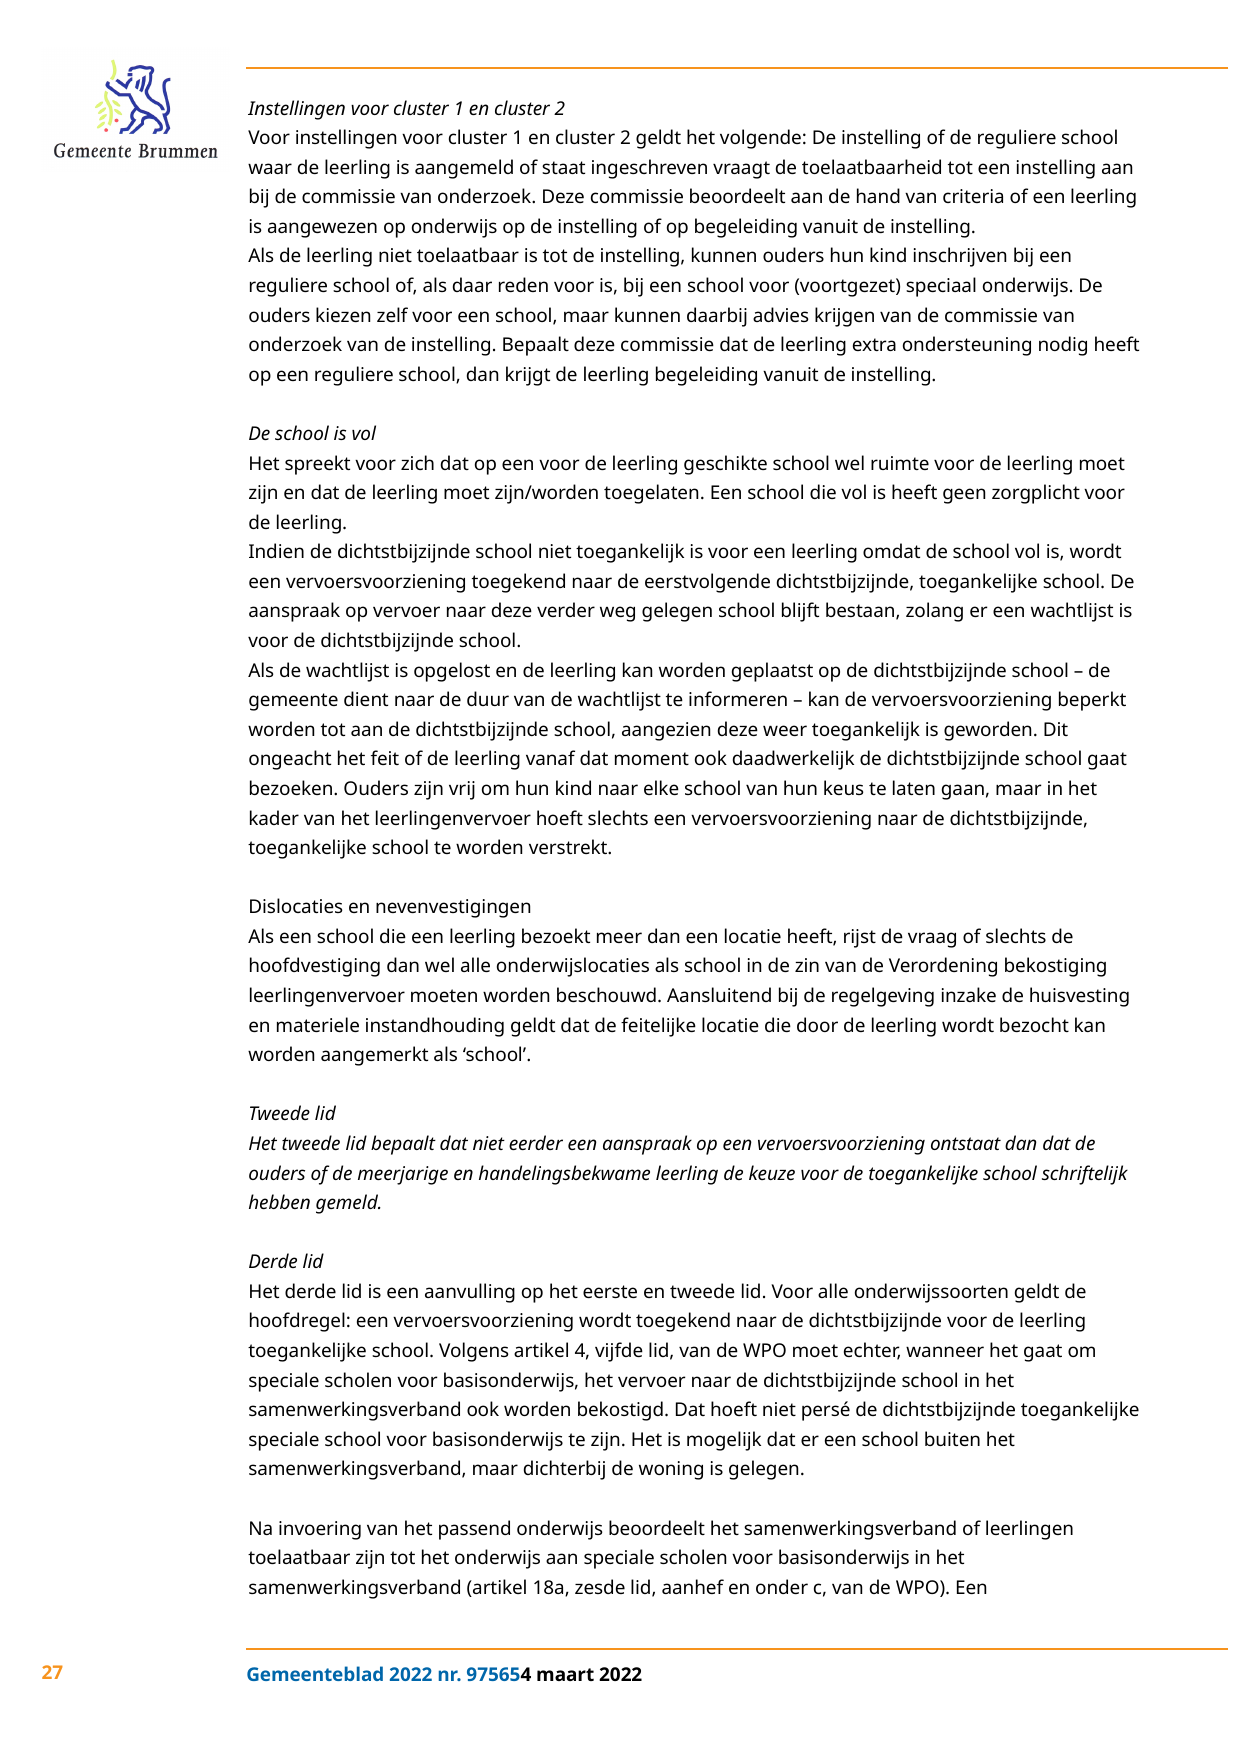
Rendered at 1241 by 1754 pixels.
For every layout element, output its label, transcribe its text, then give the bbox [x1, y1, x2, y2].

text Als een school die een leerling bezoekt meer dan een locatie heeft, rijst de vraag of slechts de hoofdvestiging dan wel alle onderwijslocaties als school in de zin van de Verordening bekostiging leerlingenvervoer moeten worden beschouwd. Aansluitend bij de regelgeving inzake de huisvesting en materiele instandhouding geldt dat de feitelijke locatie die door de leerling wordt bezocht kan worden aangemerkt als ‘school’. [248, 923, 1152, 1067]
text Als de wachtlijst is opgelost en de leerling kan worden geplaatst op de dichtstbijzijnde school – de gemeente dient naar de duur van de wachtlijst te informeren – kan de vervoersvoorziening beperkt worden tot aan de dichtstbijzijnde school, aangezien deze weer toegankelijk is geworden. Dit ongeacht het feit of de leerling vanaf dat moment ook daadwerkelijk de dichtstbijzijnde school gaat bezoeken. Ouders zijn vrij om hun kind naar elke school van hun keus te laten gaan, maar in het kader van het leerlingenvervoer hoeft slechts een vervoersvoorziening naar de dichtstbijzijnde, toegankelijke school te worden verstrekt. [248, 657, 1152, 860]
text Als de leerling niet toelaatbaar is tot de instelling, kunnen ouders hun kind inschrijven bij een reguliere school of, als daar reden voor is, bij een school voor (voortgezet) speciaal onderwijs. De ouders kiezen zelf voor een school, maar kunnen daarbij advies krijgen van de commissie van onderzoek van de instelling. Bepaalt deze commissie dat de leerling extra ondersteuning nodig heeft op een reguliere school, dan krijgt de leerling begeleiding vanuit de instelling. [248, 243, 1152, 387]
text Het derde lid is een aanvulling op het eerste en tweede lid. Voor alle onderwijssoorten geldt de hoofdregel: een vervoersvoorziening wordt toegekend naar de dichtstbijzijnde voor de leerling toegankelijke school. Volgens artikel 4, vijfde lid, van de WPO moet echter, wanneer het gaat om speciale scholen voor basisonderwijs, het vervoer naar de dichtstbijzijnde school in het samenwerkingsverband ook worden bekostigd. Dat hoeft niet persé de dichtstbijzijnde toegankelijke speciale school voor basisonderwijs te zijn. Het is mogelijk dat er een school buiten het samenwerkingsverband, maar dichterbij de woning is gelegen. [248, 1278, 1152, 1481]
text Tweede lid [248, 1101, 1152, 1126]
text Indien de dichtstbijzijnde school niet toegankelijk is voor een leerling omdat de school vol is, wordt een vervoersvoorziening toegekend naar de eerstvolgende dichtstbijzijnde, toegankelijke school. De aanspraak op vervoer naar deze verder weg gelegen school blijft bestaan, zolang er een wachtlijst is voor de dichtstbijzijnde school. [248, 538, 1152, 653]
text Voor instellingen voor cluster 1 en cluster 2 geldt het volgende: De instelling of de reguliere school waar de leerling is aangemeld of staat ingeschreven vraagt de toelaatbaarheid tot een instelling aan bij de commissie van onderzoek. Deze commissie beoordeelt aan de hand van criteria of een leerling is aangewezen op onderwijs op de instelling of op begeleiding vanuit de instelling. [248, 124, 1152, 239]
text De school is vol [248, 420, 1152, 446]
text Na invoering van het passend onderwijs beoordeelt het samenwerkingsverband of leerlingen toelaatbaar zijn tot het onderwijs aan speciale scholen voor basisonderwijs in het samenwerkingsverband (artikel 18a, zesde lid, aanhef en onder c, van de WPO). Een [248, 1515, 1152, 1600]
text Derde lid [248, 1248, 1152, 1274]
text Het spreekt voor zich dat op een voor de leerling geschikte school wel ruimte voor de leerling moet zijn en dat de leerling moet zijn/worden toegelaten. Een school die vol is heeft geen zorgplicht voor de leerling. [248, 450, 1152, 535]
text Instellingen voor cluster 1 en cluster 2 [248, 95, 1152, 121]
text Dislocaties en nevenvestigingen [248, 893, 1152, 919]
picture [41, 47, 231, 172]
text Het tweede lid bepaalt dat niet eerder een aanspraak op een vervoersvoorziening ontstaat dan dat de ouders of de meerjarige en handelingsbekwame leerling de keuze voor de toegankelijke school schriftelijk hebben gemeld. [248, 1130, 1152, 1215]
